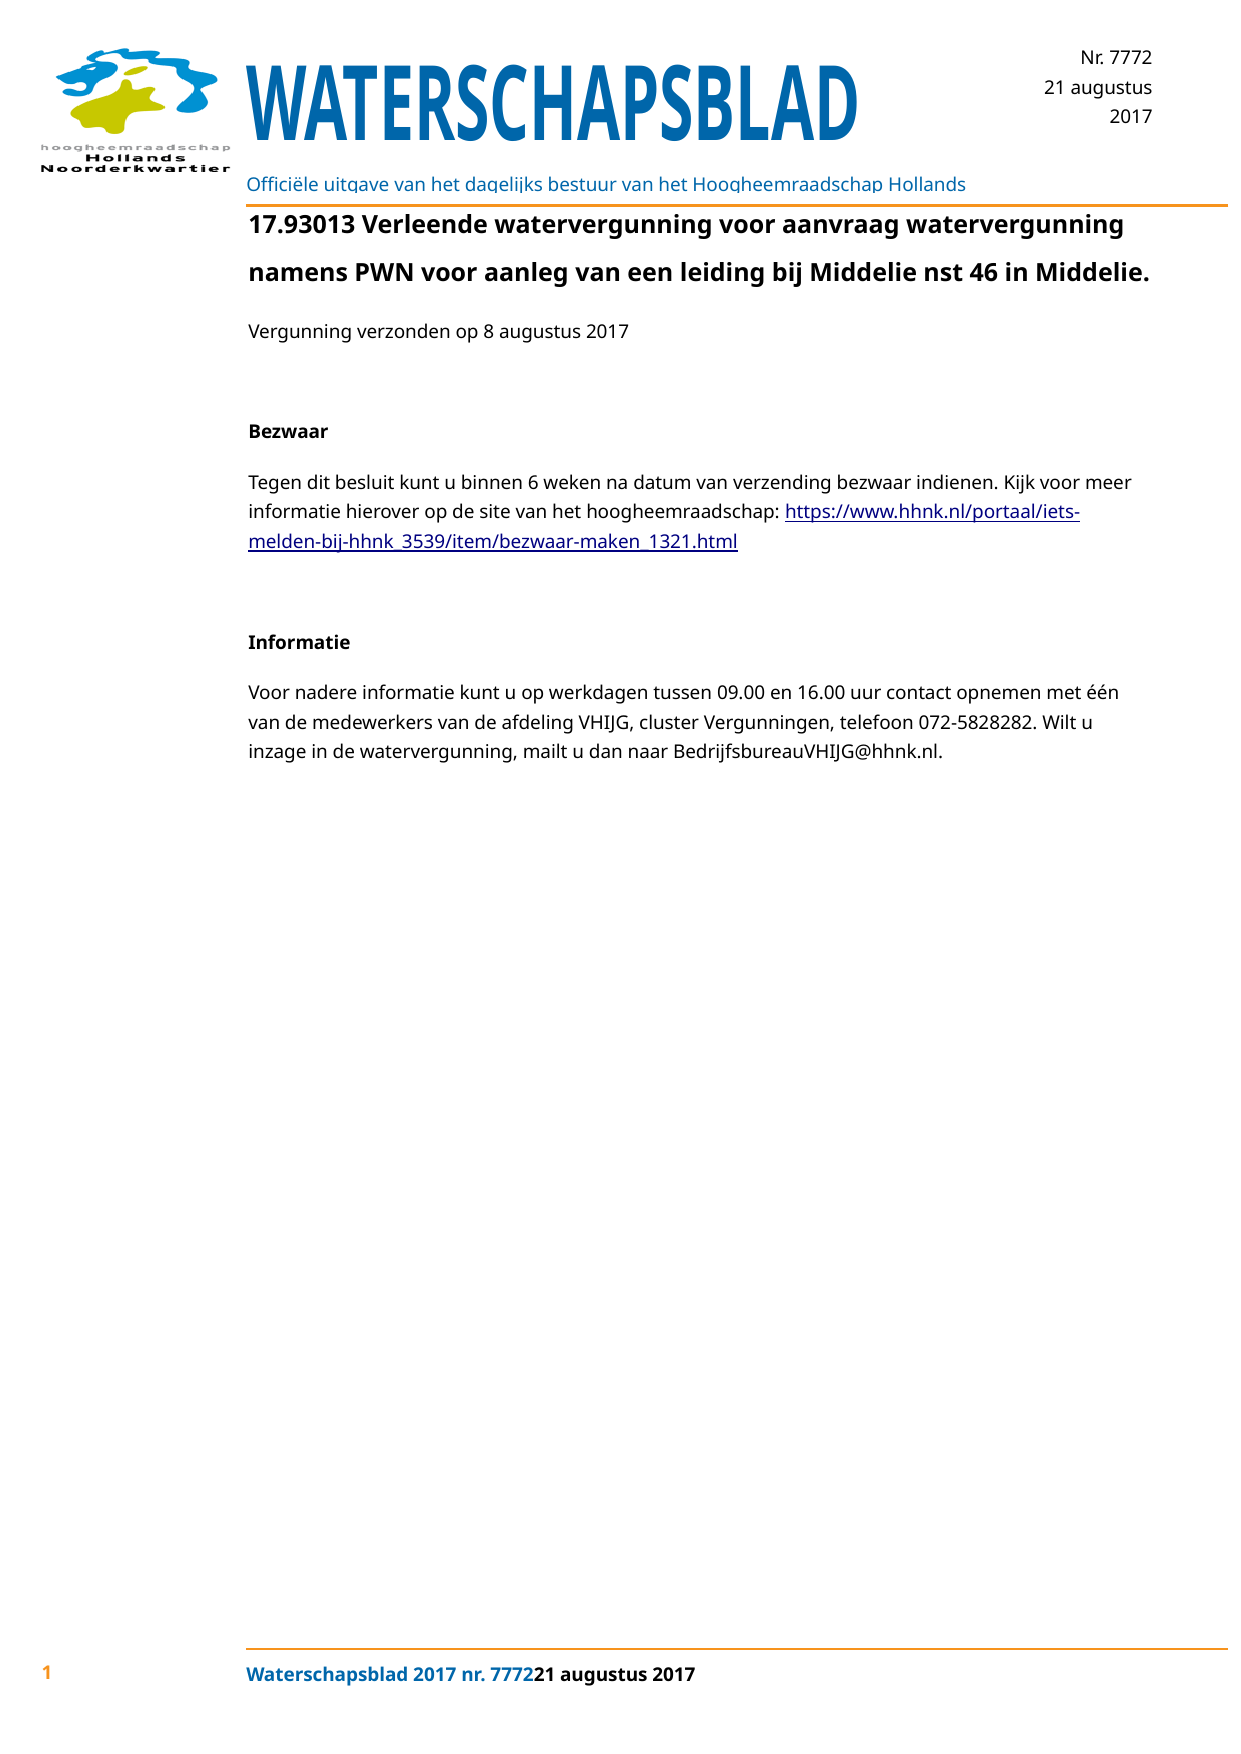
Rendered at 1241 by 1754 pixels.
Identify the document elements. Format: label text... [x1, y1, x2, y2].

text Informatie [248, 629, 1152, 655]
text Vergunning verzonden op 8 augustus 2017 [248, 318, 1152, 344]
text 17.93013 Verleende watervergunning voor aanvraag watervergunning namens PWN voor aanleg van een leiding bij Middelie nst 46 in Middelie. [248, 207, 1152, 288]
picture [41, 47, 231, 172]
text Bezwaar [248, 419, 1152, 444]
text Voor nadere informatie kunt u op werkdagen tussen 09.00 en 16.00 uur contact opnemen met één van de medewerkers van de afdeling VHIJG, cluster Vergunningen, telefoon 072-5828282. Wilt u inzage in de watervergunning, mailt u dan naar BedrijfsbureauVHIJG@hhnk.nl. [248, 679, 1152, 764]
text Tegen dit besluit kunt u binnen 6 weken na datum van verzending bezwaar indienen. Kijk voor meer informatie hierover op de site van het hoogheemraadschap: https://www.hhnk.nl/portaal/iets-melden-bij-hhnk_3539/item/bezwaar-maken_1321.html [248, 469, 1152, 554]
